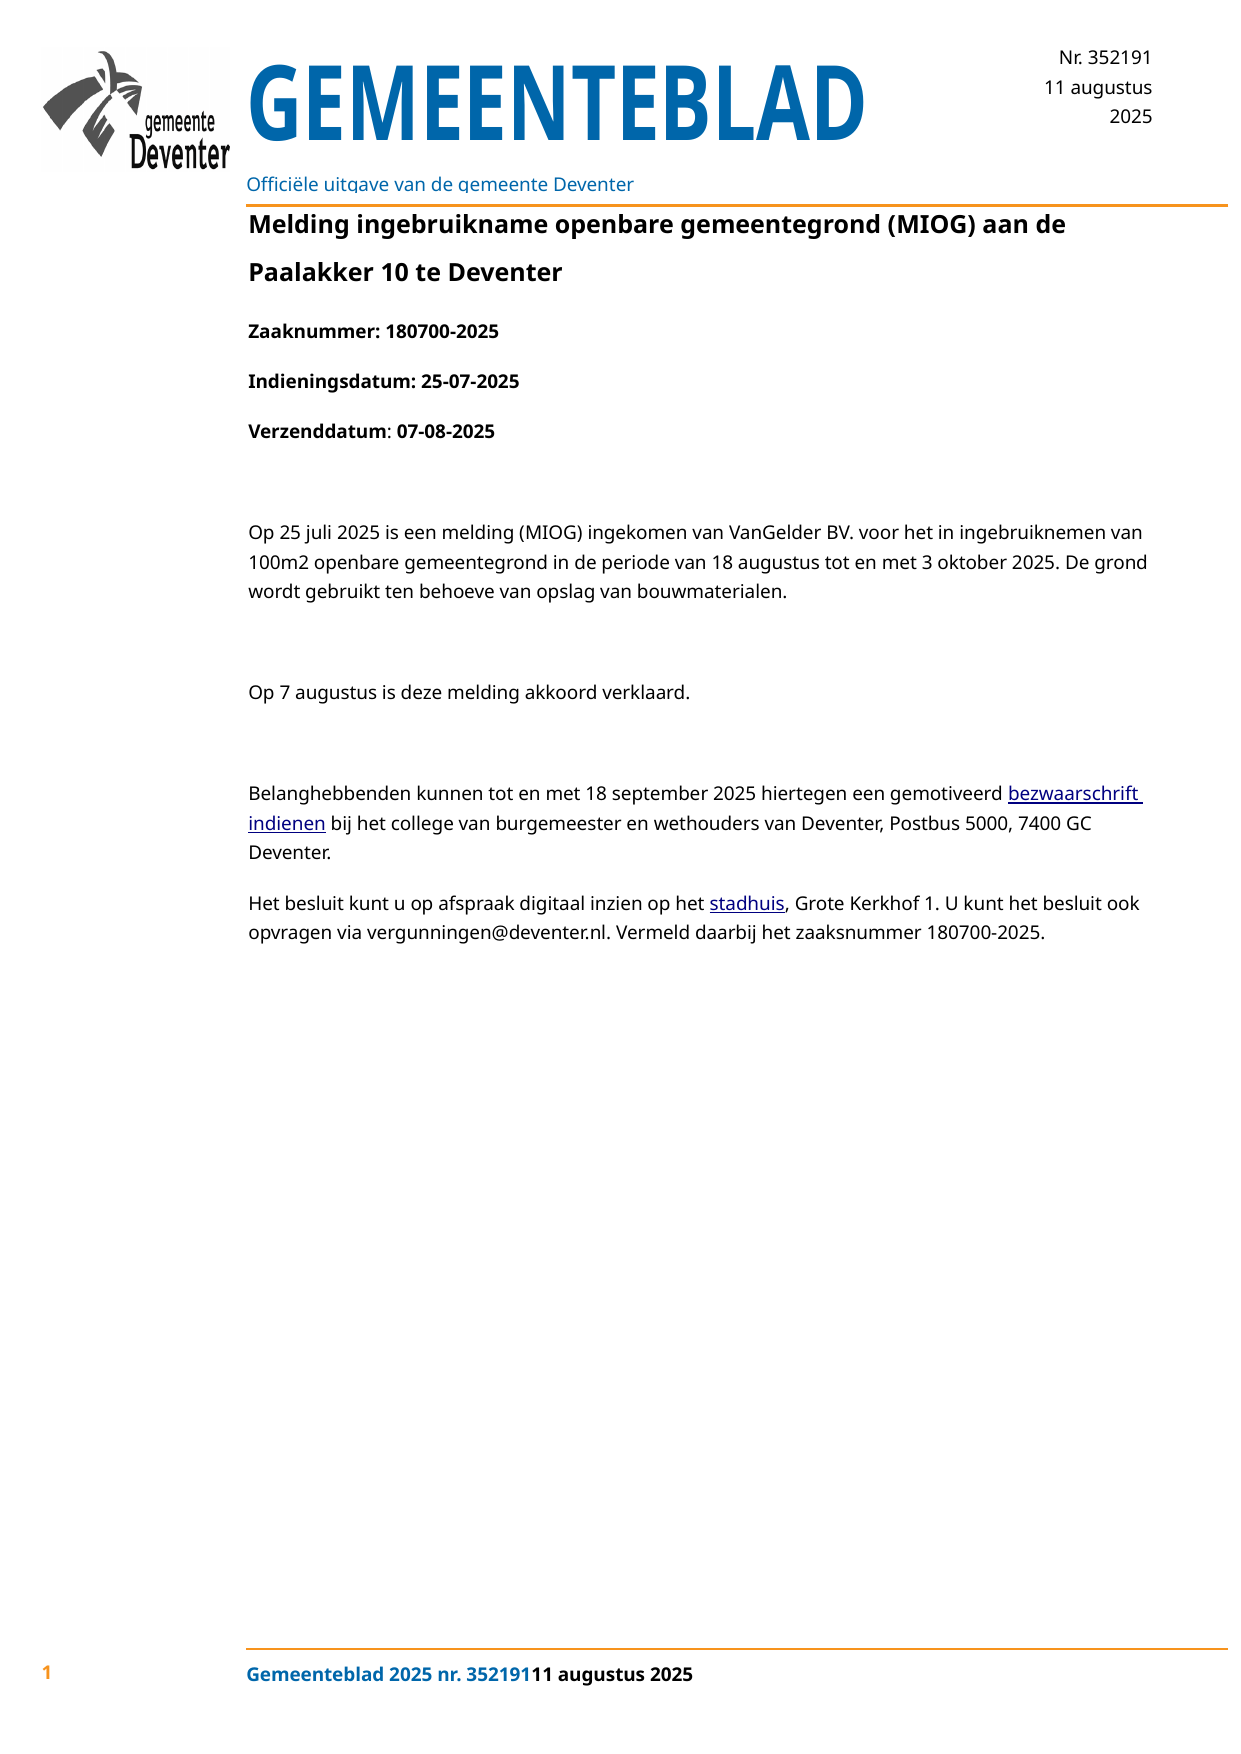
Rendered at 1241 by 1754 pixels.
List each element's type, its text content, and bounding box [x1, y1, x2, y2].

text Op 25 juli 2025 is een melding (MIOG) ingekomen van VanGelder BV. voor het in ingebruiknemen van 100m2 openbare gemeentegrond in de periode van 18 augustus tot en met 3 oktober 2025. De grond wordt gebruikt ten behoeve van opslag van bouwmaterialen. [248, 519, 1152, 604]
text Op 7 augustus is deze melding akkoord verklaard. [248, 679, 1152, 705]
text Melding ingebruikname openbare gemeentegrond (MIOG) aan de Paalakker 10 te Deventer [248, 207, 1152, 288]
text Belanghebbenden kunnen tot en met 18 september 2025 hiertegen een gemotiveerd bezwaarschrift indienen bij het college van burgemeester en wethouders van Deventer, Postbus 5000, 7400 GC Deventer. [248, 780, 1152, 865]
text Verzenddatum: 07-08-2025 [248, 419, 1152, 444]
text Zaaknummer: 180700-2025 [248, 318, 1152, 344]
text Indieningsdatum: 25-07-2025 [248, 368, 1152, 394]
picture [41, 47, 231, 172]
text Het besluit kunt u op afspraak digitaal inzien op het stadhuis, Grote Kerkhof 1. U kunt het besluit ook opvragen via vergunningen@deventer.nl. Vermeld daarbij het zaaksnummer 180700-2025. [248, 890, 1152, 945]
